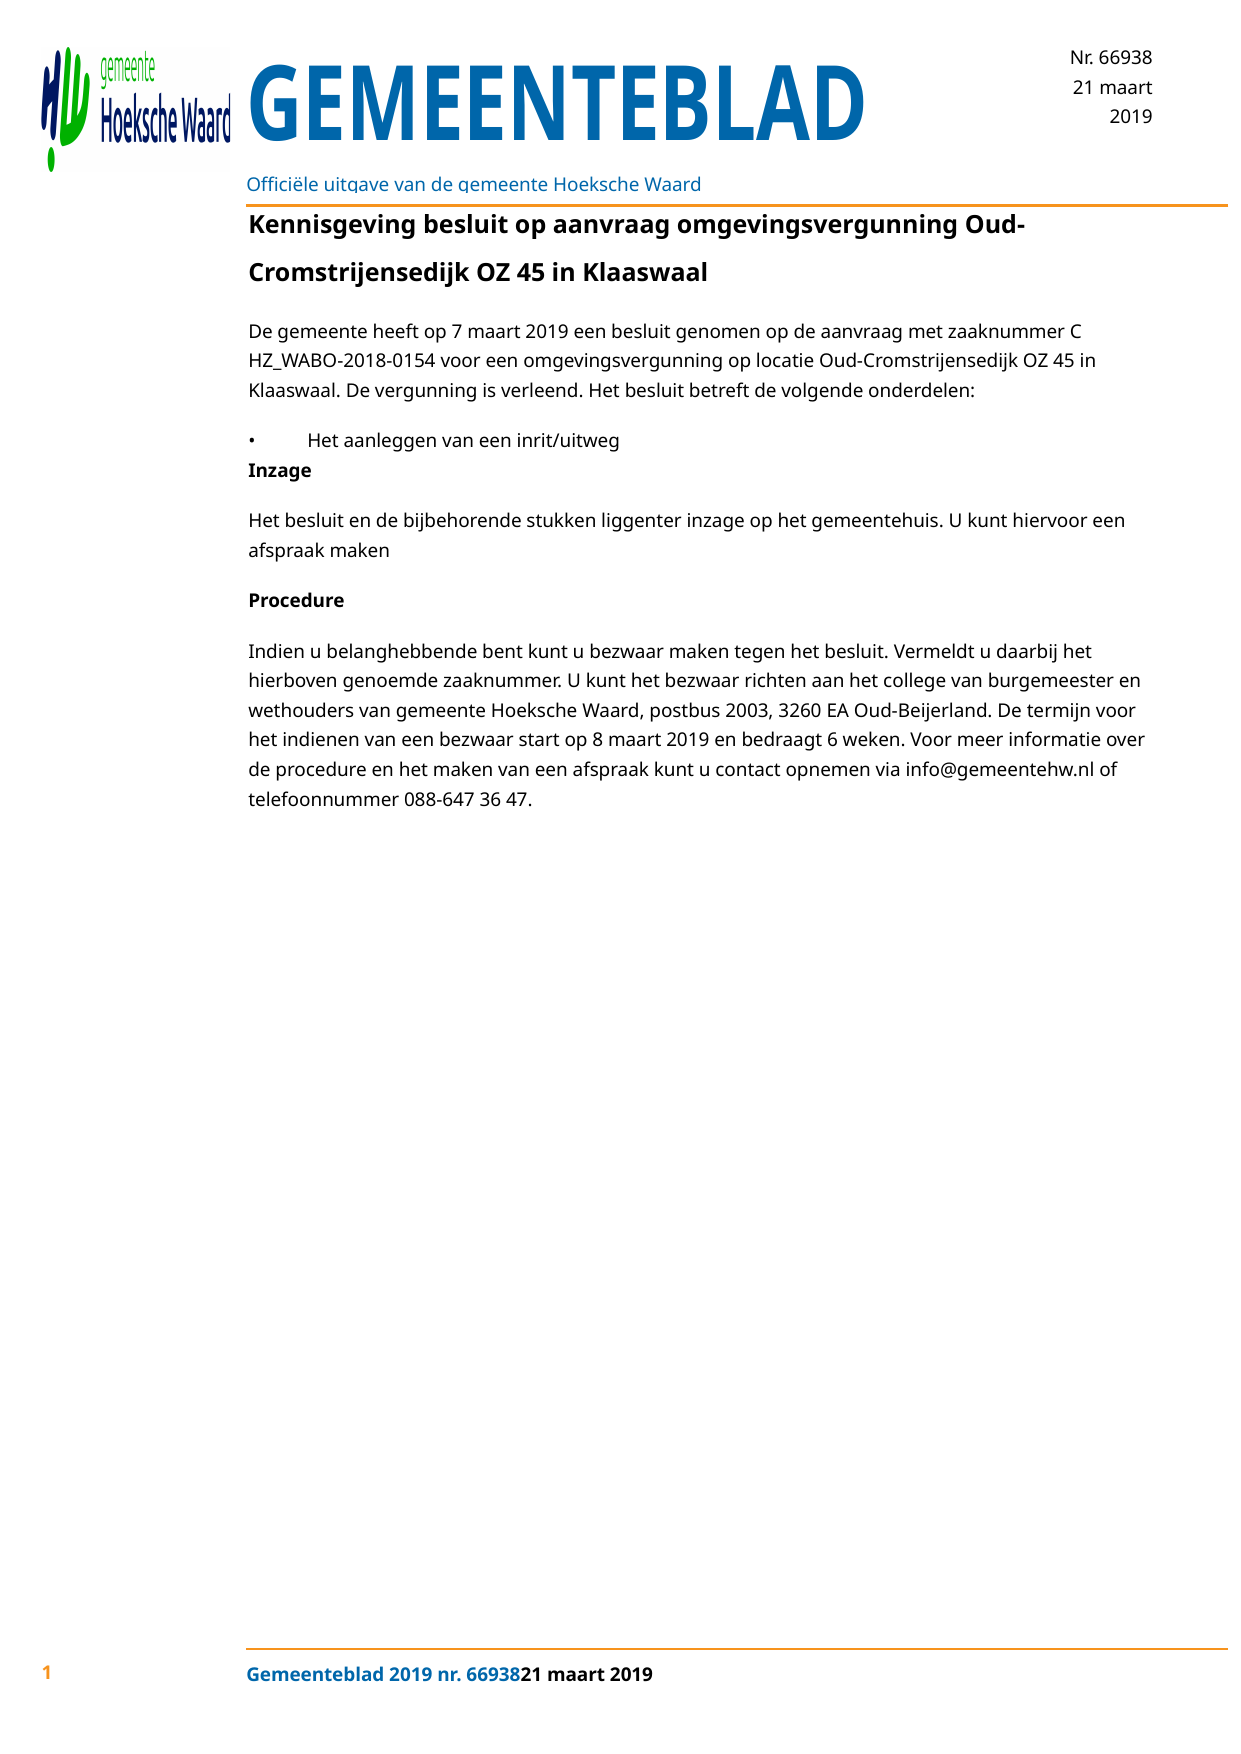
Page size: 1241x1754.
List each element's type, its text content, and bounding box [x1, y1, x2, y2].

picture [41, 47, 231, 172]
text Inzage [248, 457, 1152, 483]
text Procedure [248, 587, 1152, 613]
text Kennisgeving besluit op aanvraag omgevingsvergunning Oud-Cromstrijensedijk OZ 45 in Klaaswaal [248, 207, 1152, 288]
text Indien u belanghebbende bent kunt u bezwaar maken tegen het besluit. Vermeldt u daarbij het hierboven genoemde zaaknummer. U kunt het bezwaar richten aan het college van burgemeester en wethouders van gemeente Hoeksche Waard, postbus 2003, 3260 EA Oud-Beijerland. De termijn voor het indienen van een bezwaar start op 8 maart 2019 en bedraagt 6 weken. Voor meer informatie over de procedure en het maken van een afspraak kunt u contact opnemen via info@gemeentehw.nl of telefoonnummer 088-647 36 47. [248, 638, 1152, 812]
text De gemeente heeft op 7 maart 2019 een besluit genomen op de aanvraag met zaaknummer C HZ_WABO-2018-0154 voor een omgevingsvergunning op locatie Oud-Cromstrijensedijk OZ 45 in Klaaswaal. De vergunning is verleend. Het besluit betreft de volgende onderdelen: [248, 318, 1152, 403]
text Het besluit en de bijbehorende stukken liggenter inzage op het gemeentehuis. U kunt hiervoor een afspraak maken [248, 507, 1152, 563]
list Het aanleggen van een inrit/uitweg [248, 427, 1152, 453]
